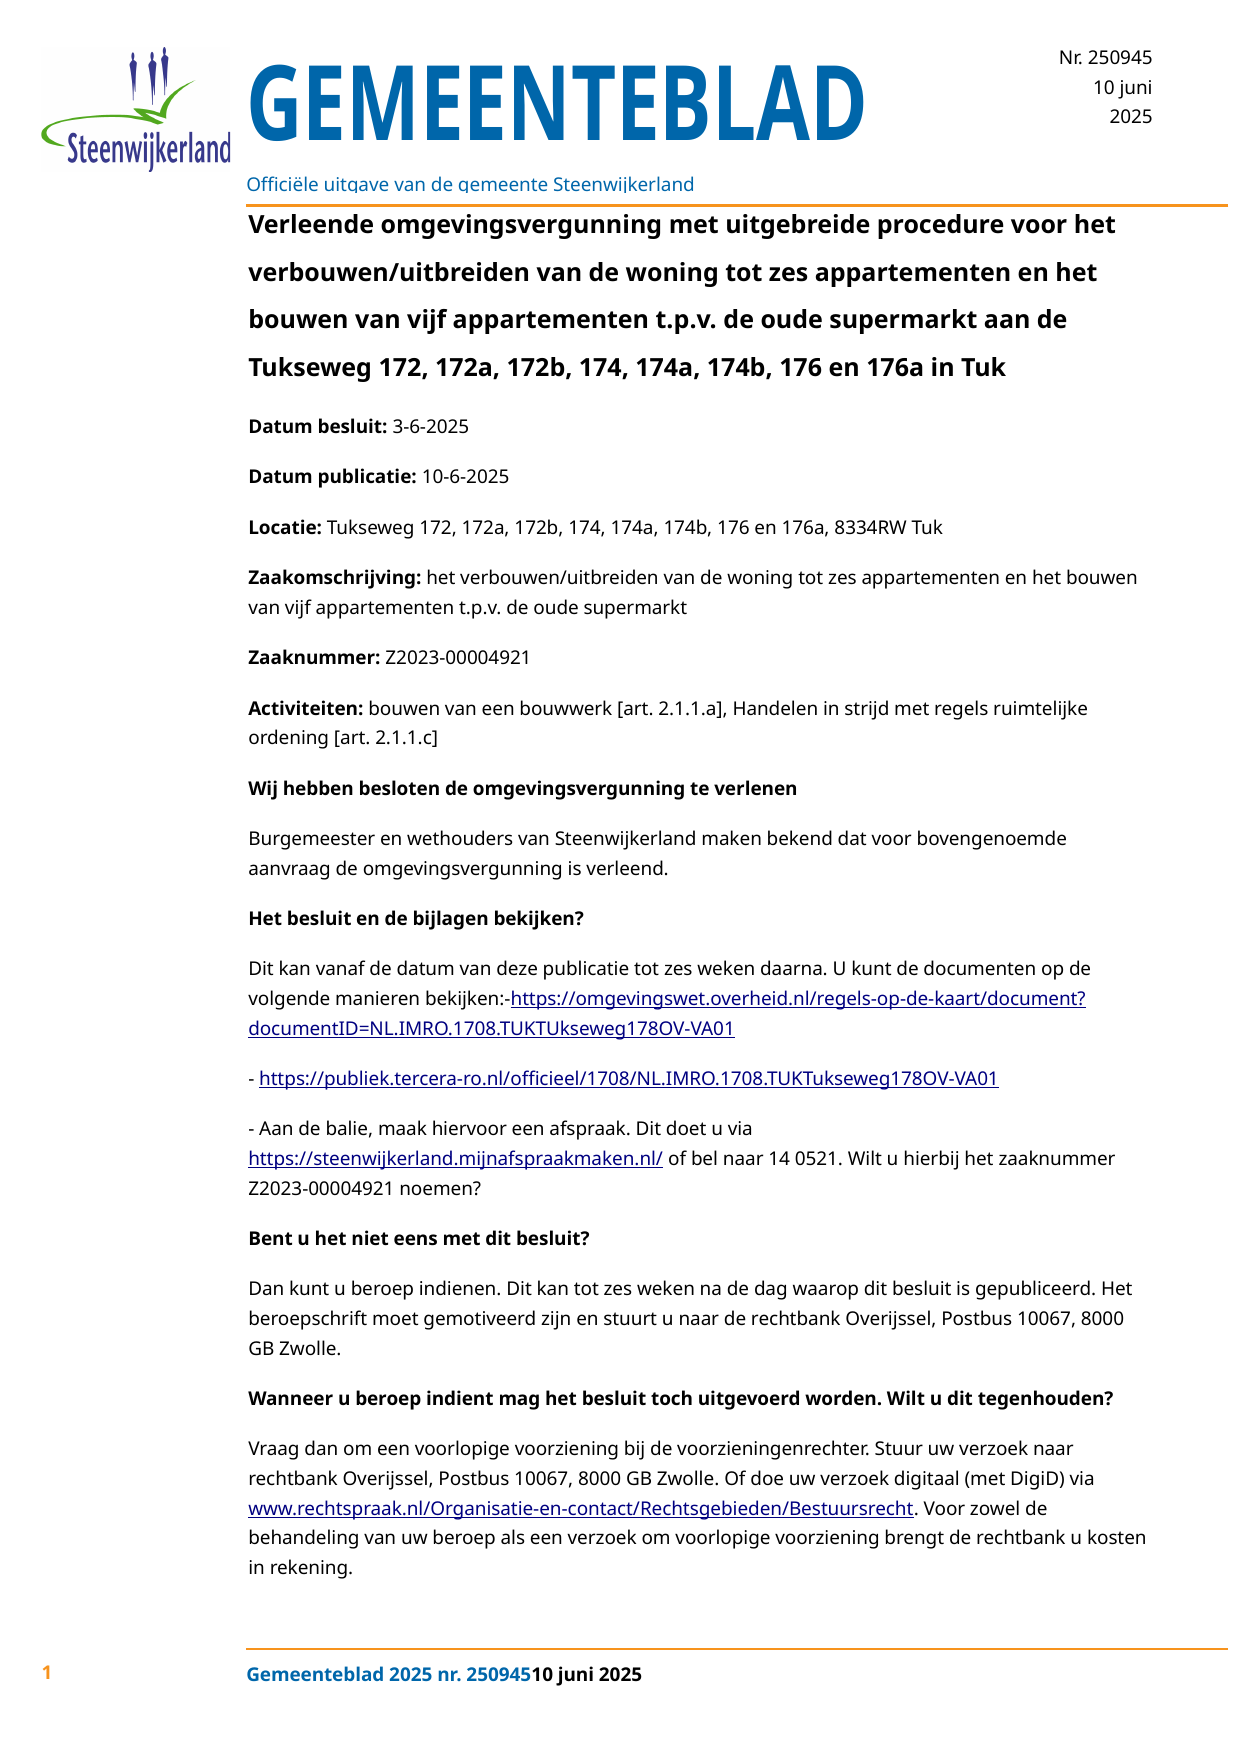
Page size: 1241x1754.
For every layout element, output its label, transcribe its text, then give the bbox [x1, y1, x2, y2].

text Zaakomschrijving: het verbouwen/uitbreiden van de woning tot zes appartementen en het bouwen van vijf appartementen t.p.v. de oude supermarkt [248, 564, 1152, 620]
text Vraag dan om een voorlopige voorziening bij de voorzieningenrechter. Stuur uw verzoek naar rechtbank Overijssel, Postbus 10067, 8000 GB Zwolle. Of doe uw verzoek digitaal (met DigiD) via www.rechtspraak.nl/Organisatie-en-contact/Rechtsgebieden/Bestuursrecht. Voor zowel de behandeling van uw beroep als een verzoek om voorlopige voorziening brengt de rechtbank u kosten in rekening. [248, 1436, 1152, 1580]
text Dit kan vanaf de datum van deze publicatie tot zes weken daarna. U kunt de documenten op de volgende manieren bekijken:-https://omgevingswet.overheid.nl/regels-op-de-kaart/document?documentID=NL.IMRO.1708.TUKTUkseweg178OV-VA01 [248, 956, 1152, 1041]
text Dan kunt u beroep indienen. Dit kan tot zes weken na de dag waarop dit besluit is gepubliceerd. Het beroepschrift moet gemotiveerd zijn en stuurt u naar de rechtbank Overijssel, Postbus 10067, 8000 GB Zwolle. [248, 1276, 1152, 1361]
text Wanneer u beroep indient mag het besluit toch uitgevoerd worden. Wilt u dit tegenhouden? [248, 1385, 1152, 1411]
text - Aan de balie, maak hiervoor een afspraak. Dit doet u via https://steenwijkerland.mijnafspraakmaken.nl/ of bel naar 14 0521. Wilt u hierbij het zaaknummer Z2023-00004921 noemen? [248, 1116, 1152, 1201]
text Zaaknummer: Z2023-00004921 [248, 644, 1152, 670]
text Locatie: Tukseweg 172, 172a, 172b, 174, 174a, 174b, 176 en 176a, 8334RW Tuk [248, 514, 1152, 540]
text Activiteiten: bouwen van een bouwwerk [art. 2.1.1.a], Handelen in strijd met regels ruimtelijke ordening [art. 2.1.1.c] [248, 695, 1152, 750]
text Datum publicatie: 10-6-2025 [248, 463, 1152, 489]
text Burgemeester en wethouders van Steenwijkerland maken bekend dat voor bovengenoemde aanvraag de omgevingsvergunning is verleend. [248, 825, 1152, 881]
text Bent u het niet eens met dit besluit? [248, 1225, 1152, 1251]
text Verleende omgevingsvergunning met uitgebreide procedure voor het verbouwen/uitbreiden van de woning tot zes appartementen en het bouwen van vijf appartementen t.p.v. de oude supermarkt aan de Tukseweg 172, 172a, 172b, 174, 174a, 174b, 176 en 176a in Tuk [248, 207, 1152, 384]
picture [41, 47, 231, 172]
text - https://publiek.tercera-ro.nl/officieel/1708/NL.IMRO.1708.TUKTukseweg178OV-VA01 [248, 1065, 1152, 1091]
text Datum besluit: 3-6-2025 [248, 413, 1152, 439]
text Wij hebben besloten de omgevingsvergunning te verlenen [248, 775, 1152, 801]
text Het besluit en de bijlagen bekijken? [248, 905, 1152, 931]
